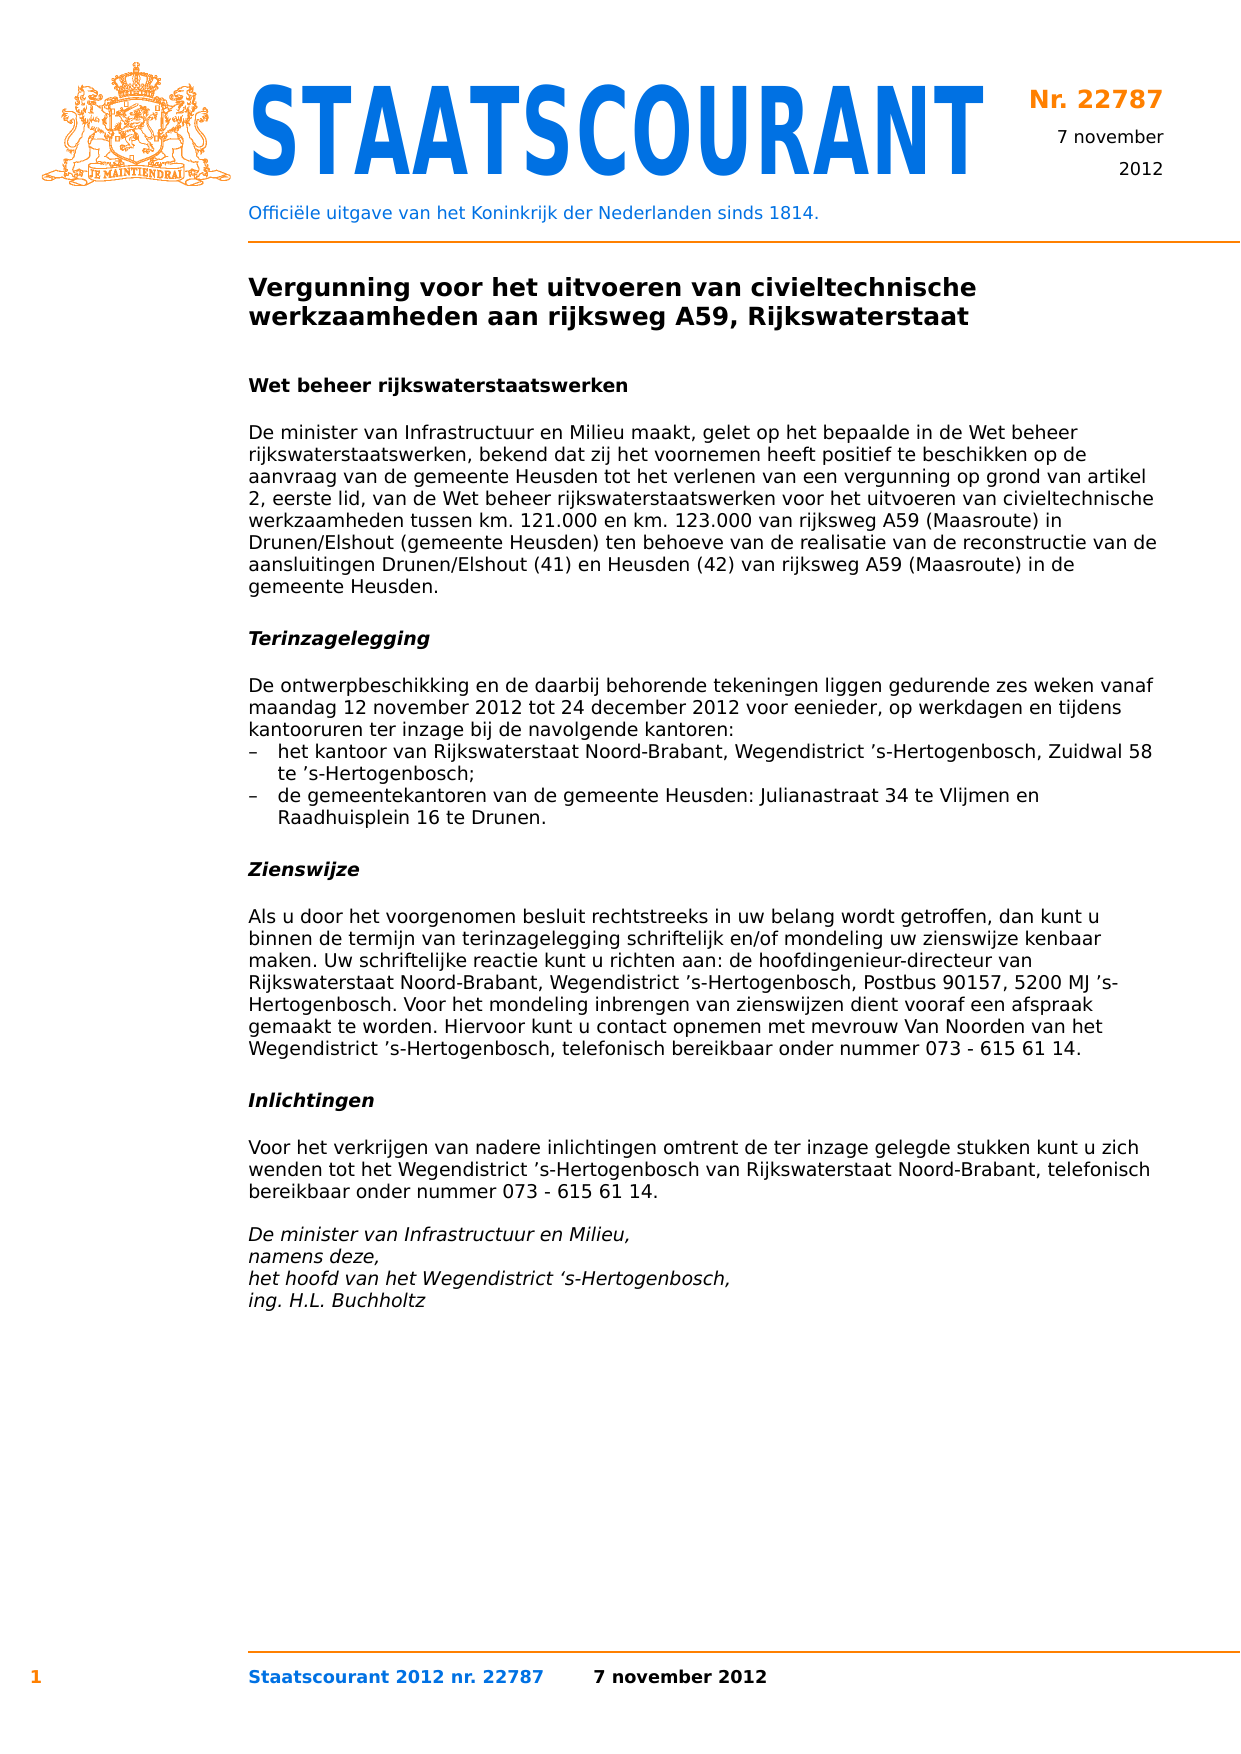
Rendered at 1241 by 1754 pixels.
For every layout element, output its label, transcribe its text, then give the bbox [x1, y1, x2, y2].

subtitle Vergunning voor het uitvoeren van civieltechnische werkzaamheden aan rijksweg A59, Rijkswaterstaat [248, 273, 1163, 331]
table_header STAATSCOURANT [248, 62, 998, 203]
table_cell Officiële uitgave van het Koninkrijk der Nederlanden sinds 1814. [248, 203, 1240, 241]
picture [41, 62, 231, 186]
text De minister van Infrastructuur en Milieu maakt, gelet op het bepaalde in de Wet beheer rijkswaterstaatswerken, bekend dat zij het voornemen heeft positief te beschikken op de aanvraag van de gemeente Heusden tot het verlenen van een vergunning op grond van artikel 2, eerste lid, van de Wet beheer rijkswaterstaatswerken voor het uitvoeren van civieltechnische werkzaamheden tussen km. 121.000 en km. 123.000 van rijksweg A59 (Maasroute) in Drunen/Elshout (gemeente Heusden) ten behoeve van de realisatie van de reconstructie van de aansluitingen Drunen/Elshout (41) en Heusden (42) van rijksweg A59 (Maasroute) in de gemeente Heusden. [248, 422, 1163, 598]
text – de gemeentekantoren van de gemeente Heusden: Julianastraat 34 te Vlijmen en Raadhuisplein 16 te Drunen. [248, 785, 1163, 829]
subtitle Inlichtingen [248, 1089, 1163, 1112]
table_cell 2012 [998, 153, 1240, 203]
text De minister van Infrastructuur en Milieu, namens deze, het hoofd van het Wegendistrict ‘s-Hertogenbosch, ing. H.L. Buchholtz [248, 1224, 1163, 1312]
table_header Nr. 22787 [998, 62, 1240, 121]
text Als u door het voorgenomen besluit rechtstreeks in uw belang wordt getroffen, dan kunt u binnen de termijn van terinzagelegging schriftelijk en/of mondeling uw zienswijze kenbaar maken. Uw schriftelijke reactie kunt u richten aan: de hoofdingenieur-directeur van Rijkswaterstaat Noord-Brabant, Wegendistrict ’s-Hertogenbosch, Postbus 90157, 5200 MJ ’s-Hertogenbosch. Voor het mondeling inbrengen van zienswijzen dient vooraf een afspraak gemaakt te worden. Hiervoor kunt u contact opnemen met mevrouw Van Noorden van het Wegendistrict ’s-Hertogenbosch, telefonisch bereikbaar onder nummer 073 - 615 61 14. [248, 906, 1163, 1059]
subtitle Zienswijze [248, 859, 1163, 881]
text Voor het verkrijgen van nadere inlichtingen omtrent de ter inzage gelegde stukken kunt u zich wenden tot het Wegendistrict ’s-Hertogenbosch van Rijkswaterstaat Noord-Brabant, telefonisch bereikbaar onder nummer 073 - 615 61 14. [248, 1137, 1163, 1202]
text De ontwerpbeschikking en de daarbij behorende tekeningen liggen gedurende zes weken vanaf maandag 12 november 2012 tot 24 december 2012 voor eenieder, op werkdagen en tijdens kantooruren ter inzage bij de navolgende kantoren: [248, 675, 1163, 741]
subtitle Terinzagelegging [248, 628, 1163, 650]
table_cell 7 november [998, 121, 1240, 153]
subtitle Wet beheer rijkswaterstaatswerken [248, 375, 1163, 397]
table_header [25, 62, 248, 241]
text – het kantoor van Rijkswaterstaat Noord-Brabant, Wegendistrict ’s-Hertogenbosch, Zuidwal 58 te ’s-Hertogenbosch; [248, 741, 1163, 785]
